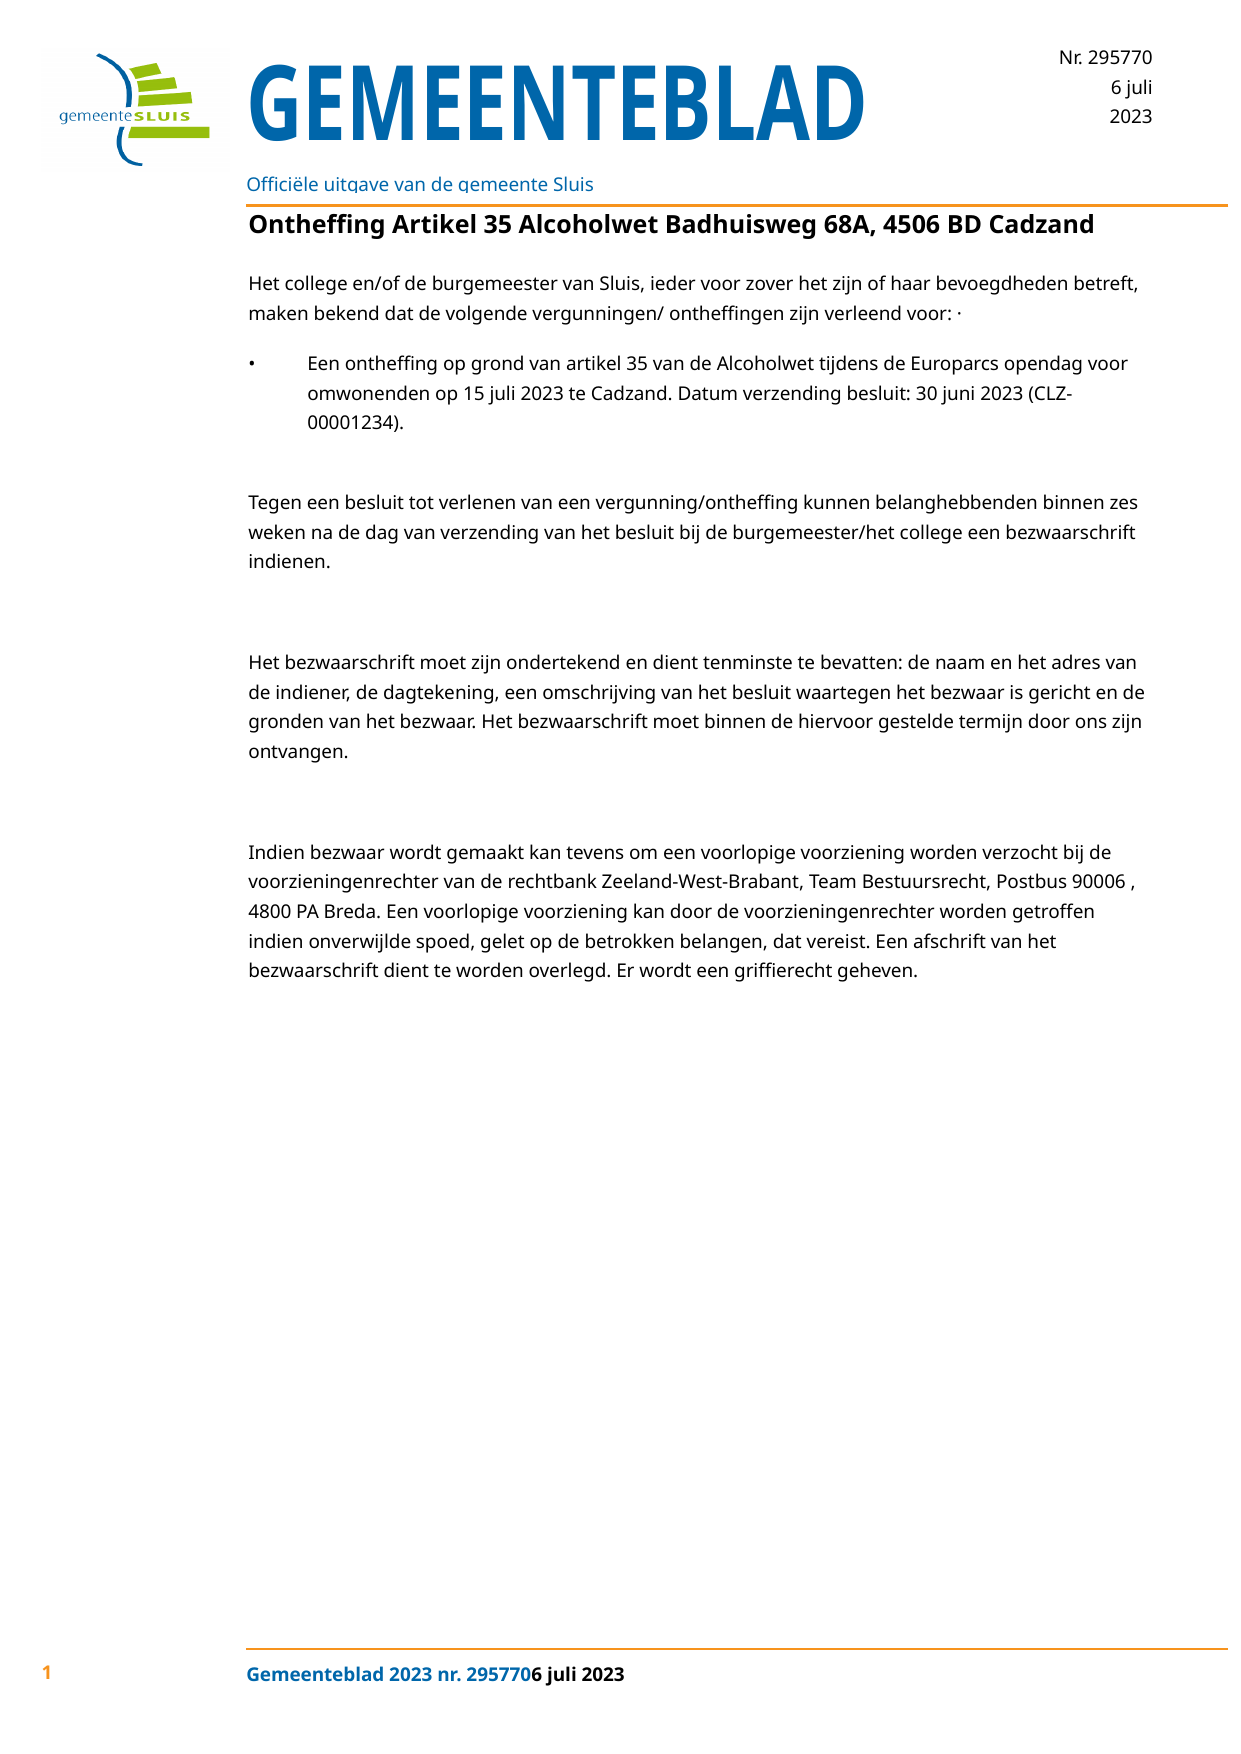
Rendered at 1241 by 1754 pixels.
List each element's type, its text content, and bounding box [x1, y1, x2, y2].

text Ontheffing Artikel 35 Alcoholwet Badhuisweg 68A, 4506 BD Cadzand [248, 207, 1152, 241]
text Het college en/of de burgemeester van Sluis, ieder voor zover het zijn of haar bevoegdheden betreft, maken bekend dat de volgende vergunningen/ ontheffingen zijn verleend voor: · [248, 270, 1152, 326]
text Het bezwaarschrift moet zijn ondertekend en dient tenminste te bevatten: de naam en het adres van de indiener, de dagtekening, een omschrijving van het besluit waartegen het bezwaar is gericht en de gronden van het bezwaar. Het bezwaarschrift moet binnen de hiervoor gestelde termijn door ons zijn ontvangen. [248, 649, 1152, 764]
text Tegen een besluit tot verlenen van een vergunning/ontheffing kunnen belanghebbenden binnen zes weken na de dag van verzending van het besluit bij de burgemeester/het college een bezwaarschrift indienen. [248, 489, 1152, 574]
list Een ontheffing op grond van artikel 35 van de Alcoholwet tijdens de Europarcs opendag voor omwonenden op 15 juli 2023 te Cadzand. Datum verzending besluit: 30 juni 2023 (CLZ-00001234). [248, 350, 1152, 435]
picture [41, 47, 231, 172]
text Indien bezwaar wordt gemaakt kan tevens om een voorlopige voorziening worden verzocht bij de voorzieningenrechter van de rechtbank Zeeland-West-Brabant, Team Bestuursrecht, Postbus 90006 , 4800 PA Breda. Een voorlopige voorziening kan door de voorzieningenrechter worden getroffen indien onverwijlde spoed, gelet op de betrokken belangen, dat vereist. Een afschrift van het bezwaarschrift dient te worden overlegd. Er wordt een griffierecht geheven. [248, 839, 1152, 983]
